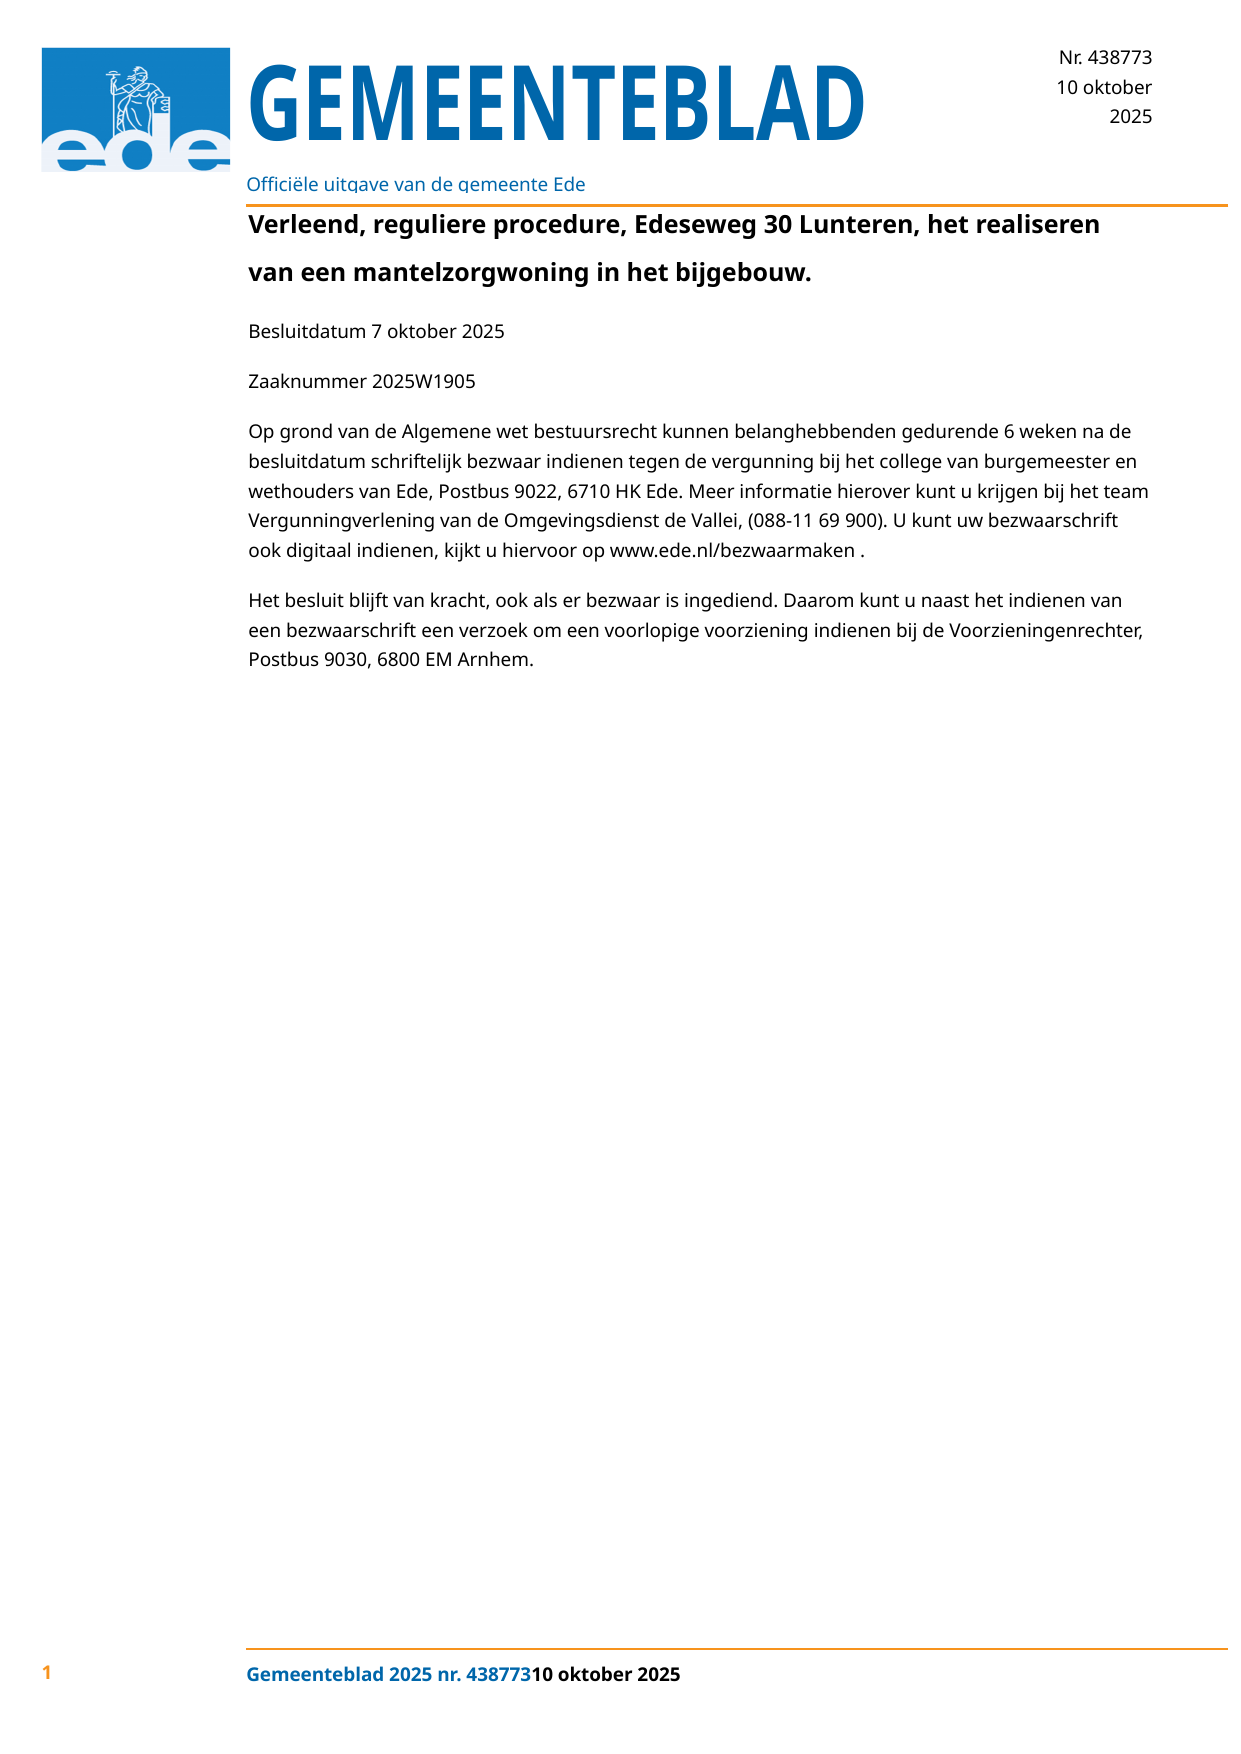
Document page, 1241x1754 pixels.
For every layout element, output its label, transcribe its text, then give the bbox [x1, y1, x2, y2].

picture [41, 47, 231, 172]
text Het besluit blijft van kracht, ook als er bezwaar is ingediend. Daarom kunt u naast het indienen van een bezwaarschrift een verzoek om een voorlopige voorziening indienen bij de Voorzieningenrechter, Postbus 9030, 6800 EM Arnhem. [248, 587, 1152, 672]
text Besluitdatum 7 oktober 2025 [248, 318, 1152, 344]
text Verleend, reguliere procedure, Edeseweg 30 Lunteren, het realiseren van een mantelzorgwoning in het bijgebouw. [248, 207, 1152, 288]
text Op grond van de Algemene wet bestuursrecht kunnen belanghebbenden gedurende 6 weken na de besluitdatum schriftelijk bezwaar indienen tegen de vergunning bij het college van burgemeester en wethouders van Ede, Postbus 9022, 6710 HK Ede. Meer informatie hierover kunt u krijgen bij het team Vergunningverlening van de Omgevingsdienst de Vallei, (088-11 69 900). U kunt uw bezwaarschrift ook digitaal indienen, kijkt u hiervoor op www.ede.nl/bezwaarmaken . [248, 419, 1152, 563]
text Zaaknummer 2025W1905 [248, 368, 1152, 394]
